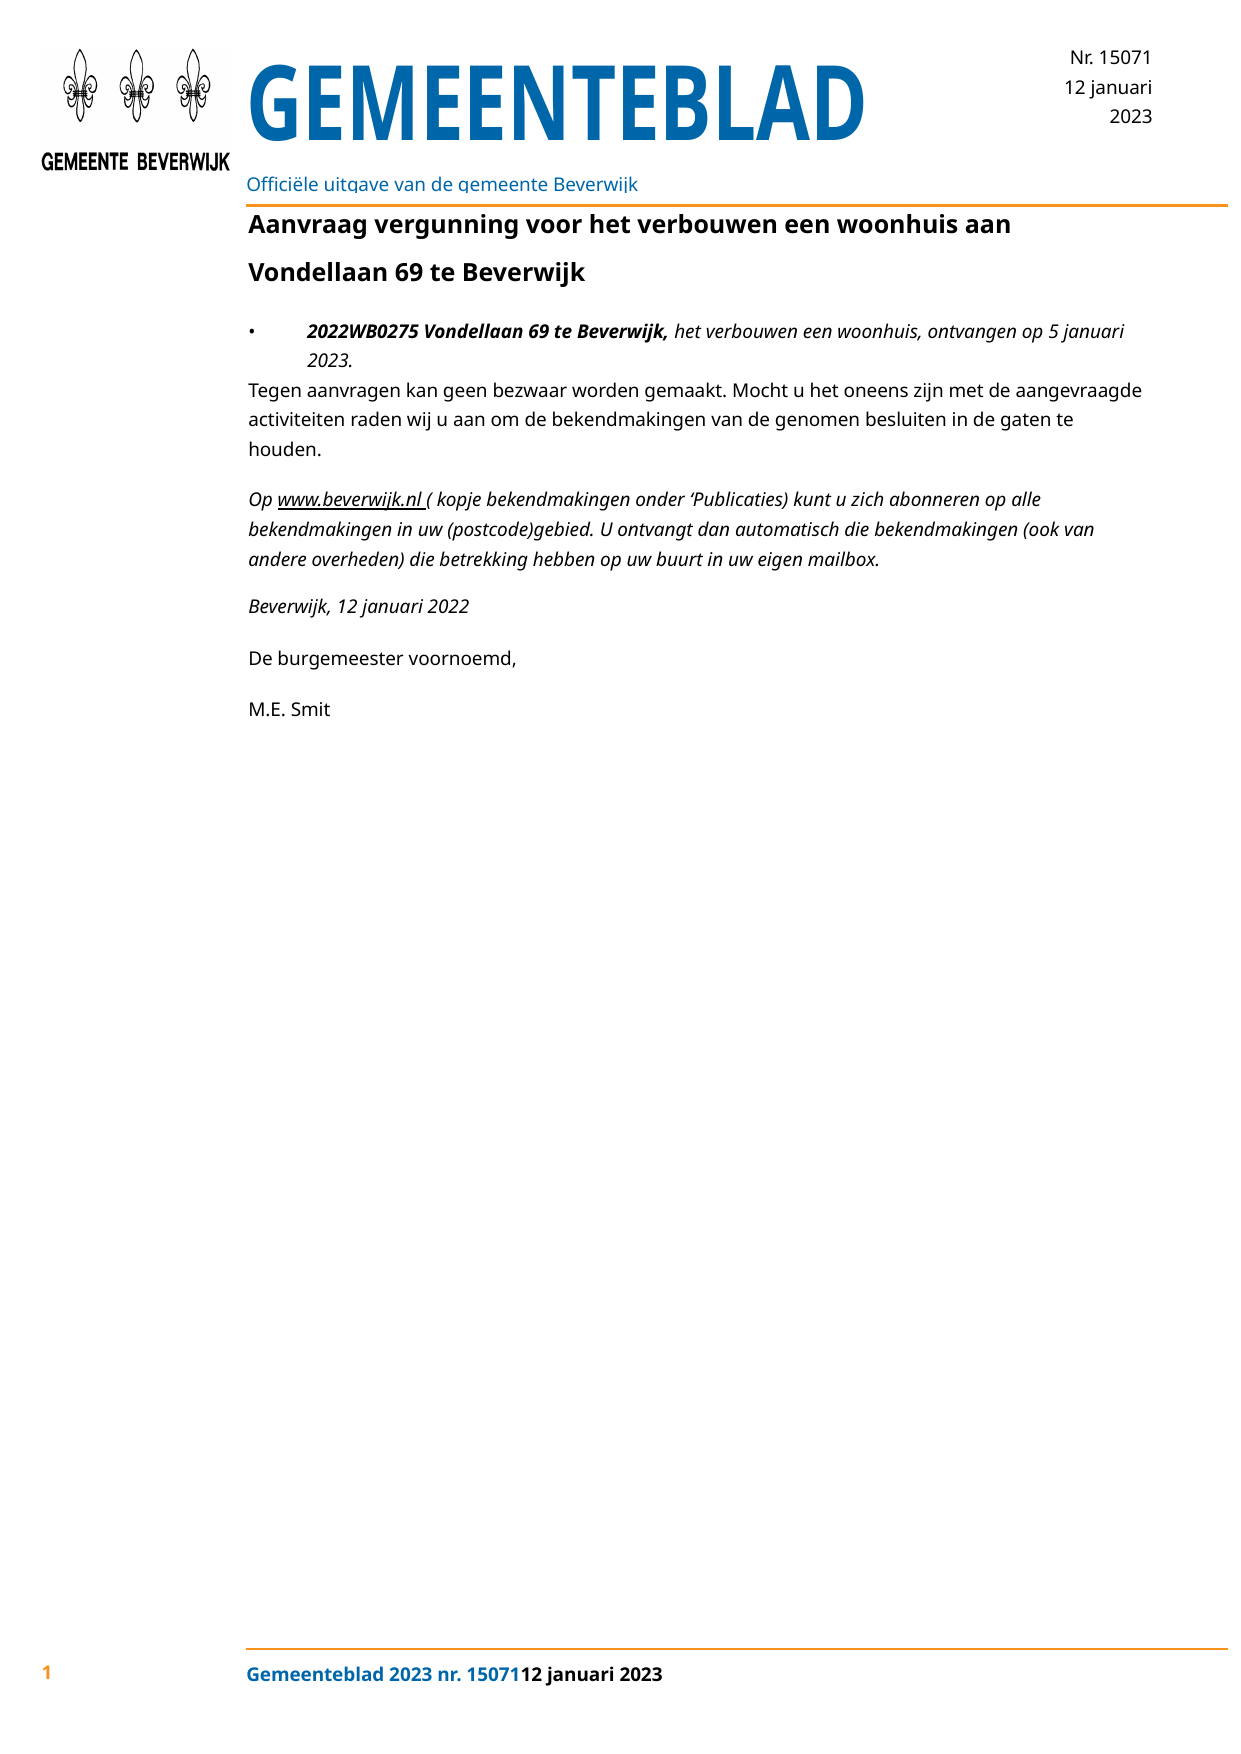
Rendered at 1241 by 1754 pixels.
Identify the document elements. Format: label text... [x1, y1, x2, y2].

text De burgemeester voornoemd, [248, 645, 1152, 671]
picture [41, 47, 231, 172]
text Tegen aanvragen kan geen bezwaar worden gemaakt. Mocht u het oneens zijn met de aangevraagde activiteiten raden wij u aan om de bekendmakingen van de genomen besluiten in de gaten te houden. [248, 377, 1152, 462]
list 2022WB0275 Vondellaan 69 te Beverwijk, het verbouwen een woonhuis, ontvangen op 5 januari 2023. [248, 318, 1152, 373]
text M.E. Smit [248, 697, 1152, 722]
text Op www.beverwijk.nl ( kopje bekendmakingen onder ‘Publicaties) kunt u zich abonneren op alle bekendmakingen in uw (postcode)gebied. U ontvangt dan automatisch die bekendmakingen (ook van andere overheden) die betrekking hebben op uw buurt in uw eigen mailbox. [248, 487, 1152, 572]
text Beverwijk, 12 januari 2022 [248, 594, 1152, 619]
text Aanvraag vergunning voor het verbouwen een woonhuis aan Vondellaan 69 te Beverwijk [248, 207, 1152, 288]
